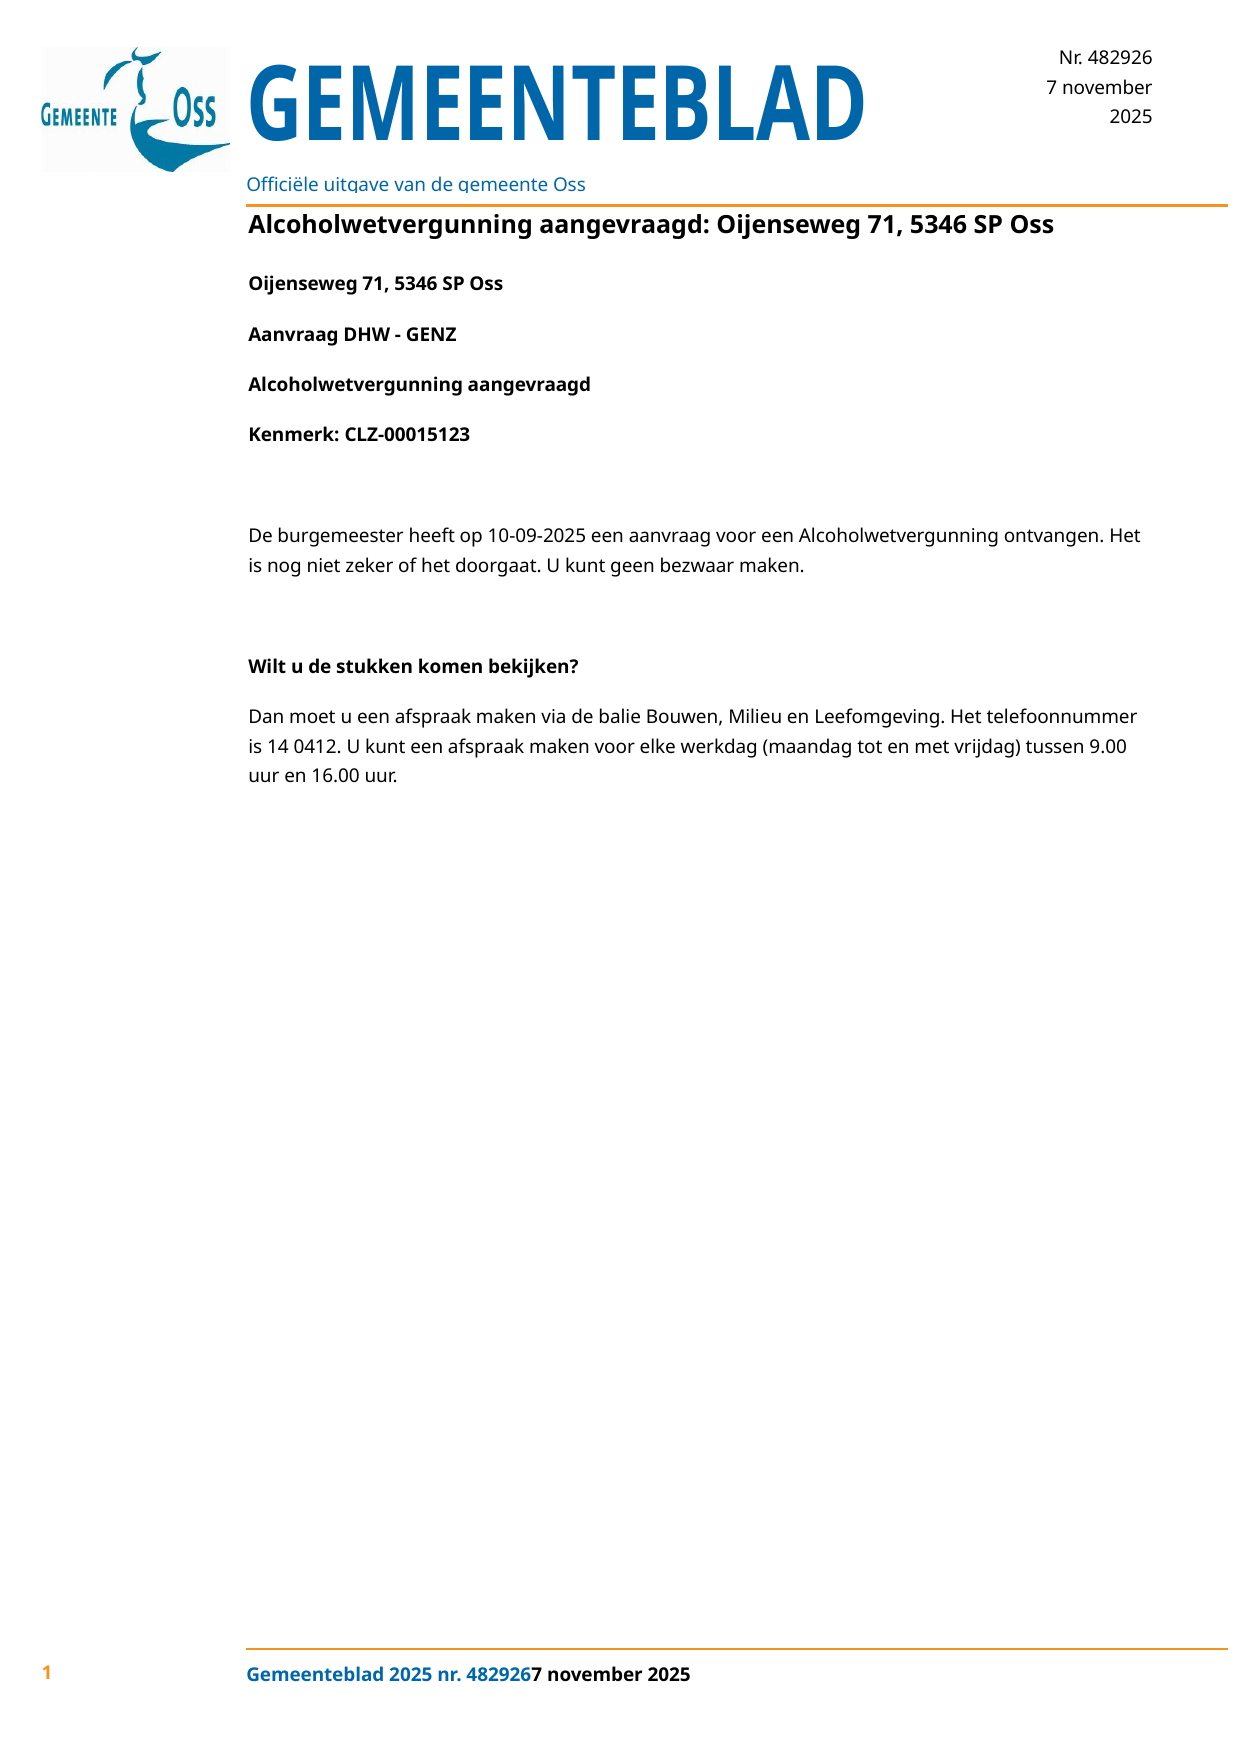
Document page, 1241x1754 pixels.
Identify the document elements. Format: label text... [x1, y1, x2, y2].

text Alcoholwetvergunning aangevraagd: Oijenseweg 71, 5346 SP Oss [248, 207, 1152, 241]
text Alcoholwetvergunning aangevraagd [248, 371, 1152, 397]
text Dan moet u een afspraak maken via de balie Bouwen, Milieu en Leefomgeving. Het telefoonnummer is 14 0412. U kunt een afspraak maken voor elke werkdag (maandag tot en met vrijdag) tussen 9.00 uur en 16.00 uur. [248, 703, 1152, 788]
text De burgemeester heeft op 10-09-2025 een aanvraag voor een Alcoholwetvergunning ontvangen. Het is nog niet zeker of het doorgaat. U kunt geen bezwaar maken. [248, 522, 1152, 578]
text Oijenseweg 71, 5346 SP Oss [248, 270, 1152, 296]
picture [41, 47, 231, 172]
text Kenmerk: CLZ-00015123 [248, 422, 1152, 447]
text Wilt u de stukken komen bekijken? [248, 653, 1152, 678]
text Aanvraag DHW - GENZ [248, 321, 1152, 346]
